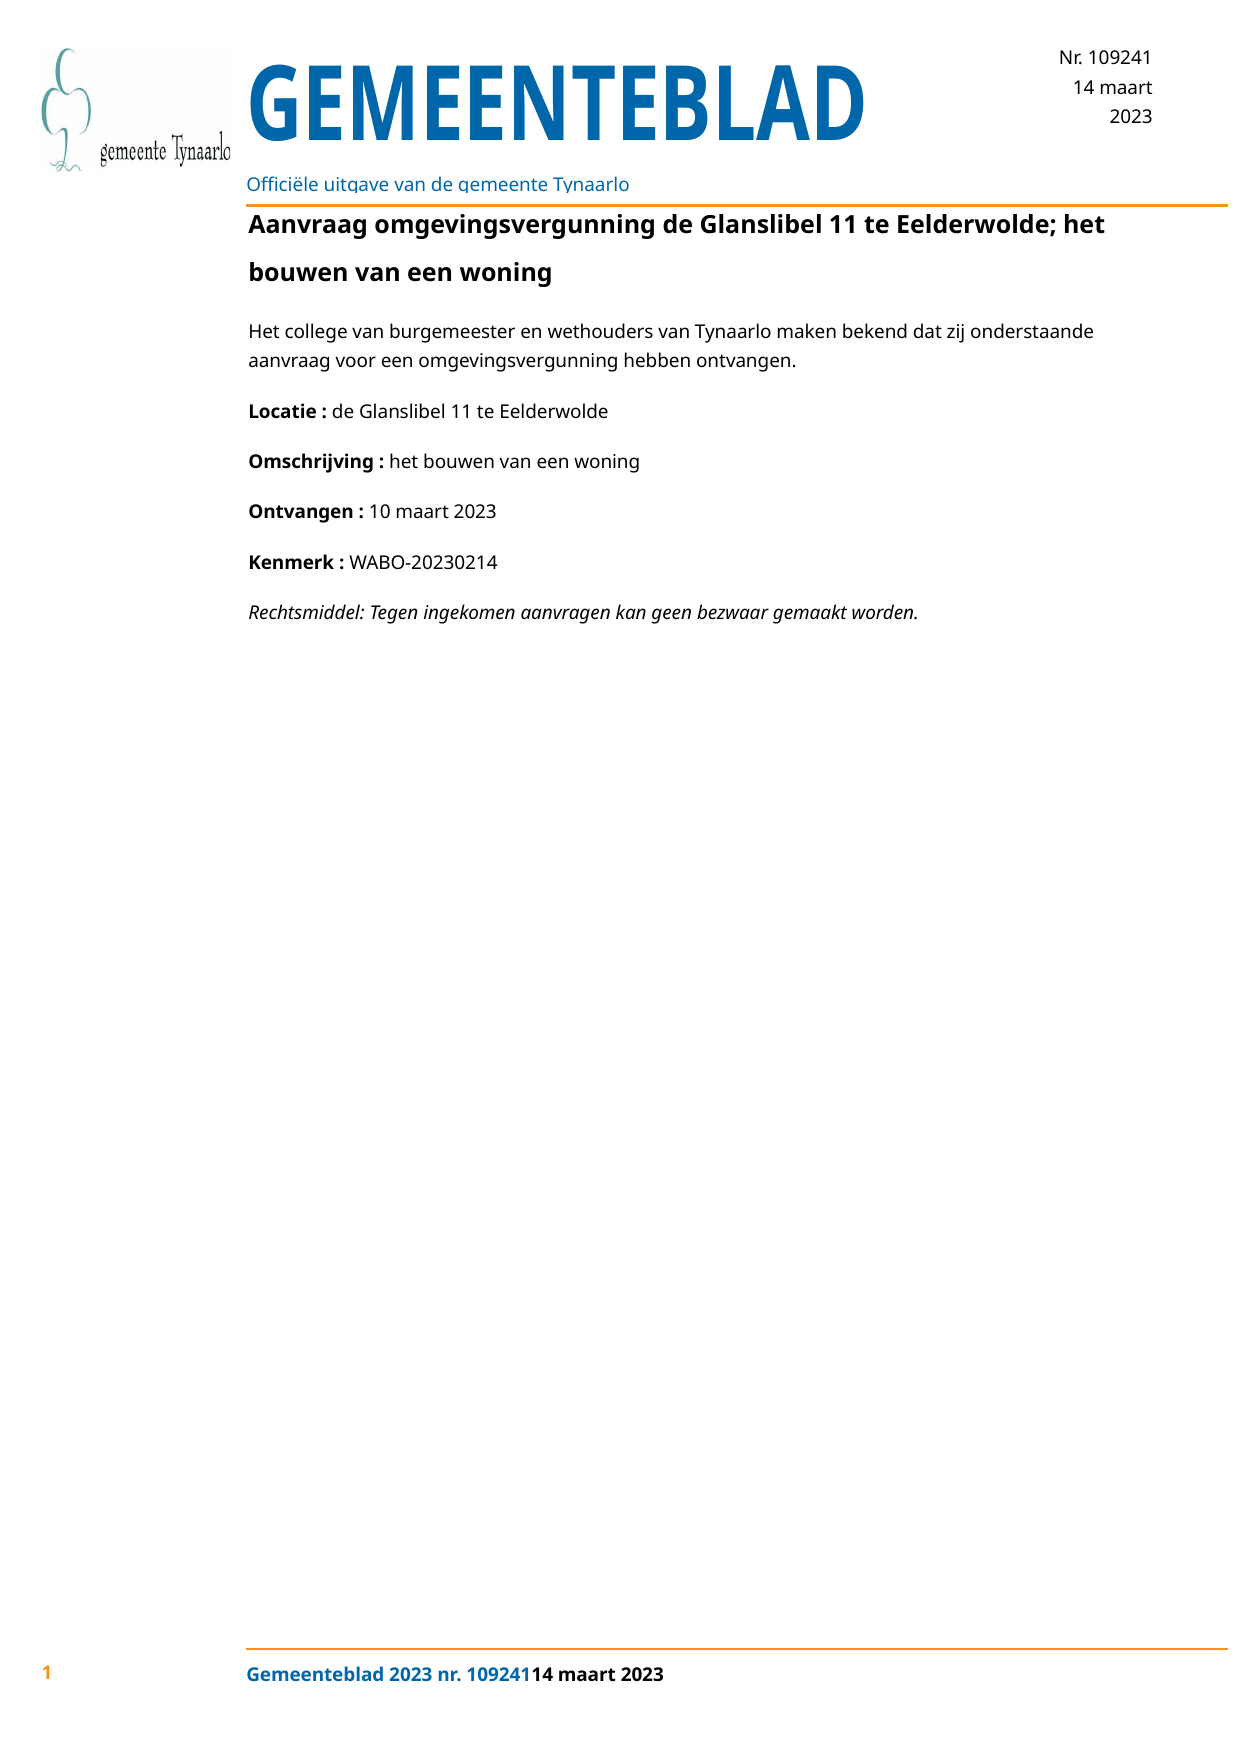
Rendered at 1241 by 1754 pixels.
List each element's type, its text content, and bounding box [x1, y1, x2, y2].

text Omschrijving : het bouwen van een woning [248, 448, 1152, 474]
text Ontvangen : 10 maart 2023 [248, 499, 1152, 524]
text Het college van burgemeester en wethouders van Tynaarlo maken bekend dat zij onderstaande aanvraag voor een omgevingsvergunning hebben ontvangen. [248, 318, 1152, 373]
text Kenmerk : WABO-20230214 [248, 549, 1152, 575]
picture [41, 47, 231, 172]
text Rechtsmiddel: Tegen ingekomen aanvragen kan geen bezwaar gemaakt worden. [248, 599, 1152, 625]
text Aanvraag omgevingsvergunning de Glanslibel 11 te Eelderwolde; het bouwen van een woning [248, 207, 1152, 288]
text Locatie : de Glanslibel 11 te Eelderwolde [248, 398, 1152, 424]
